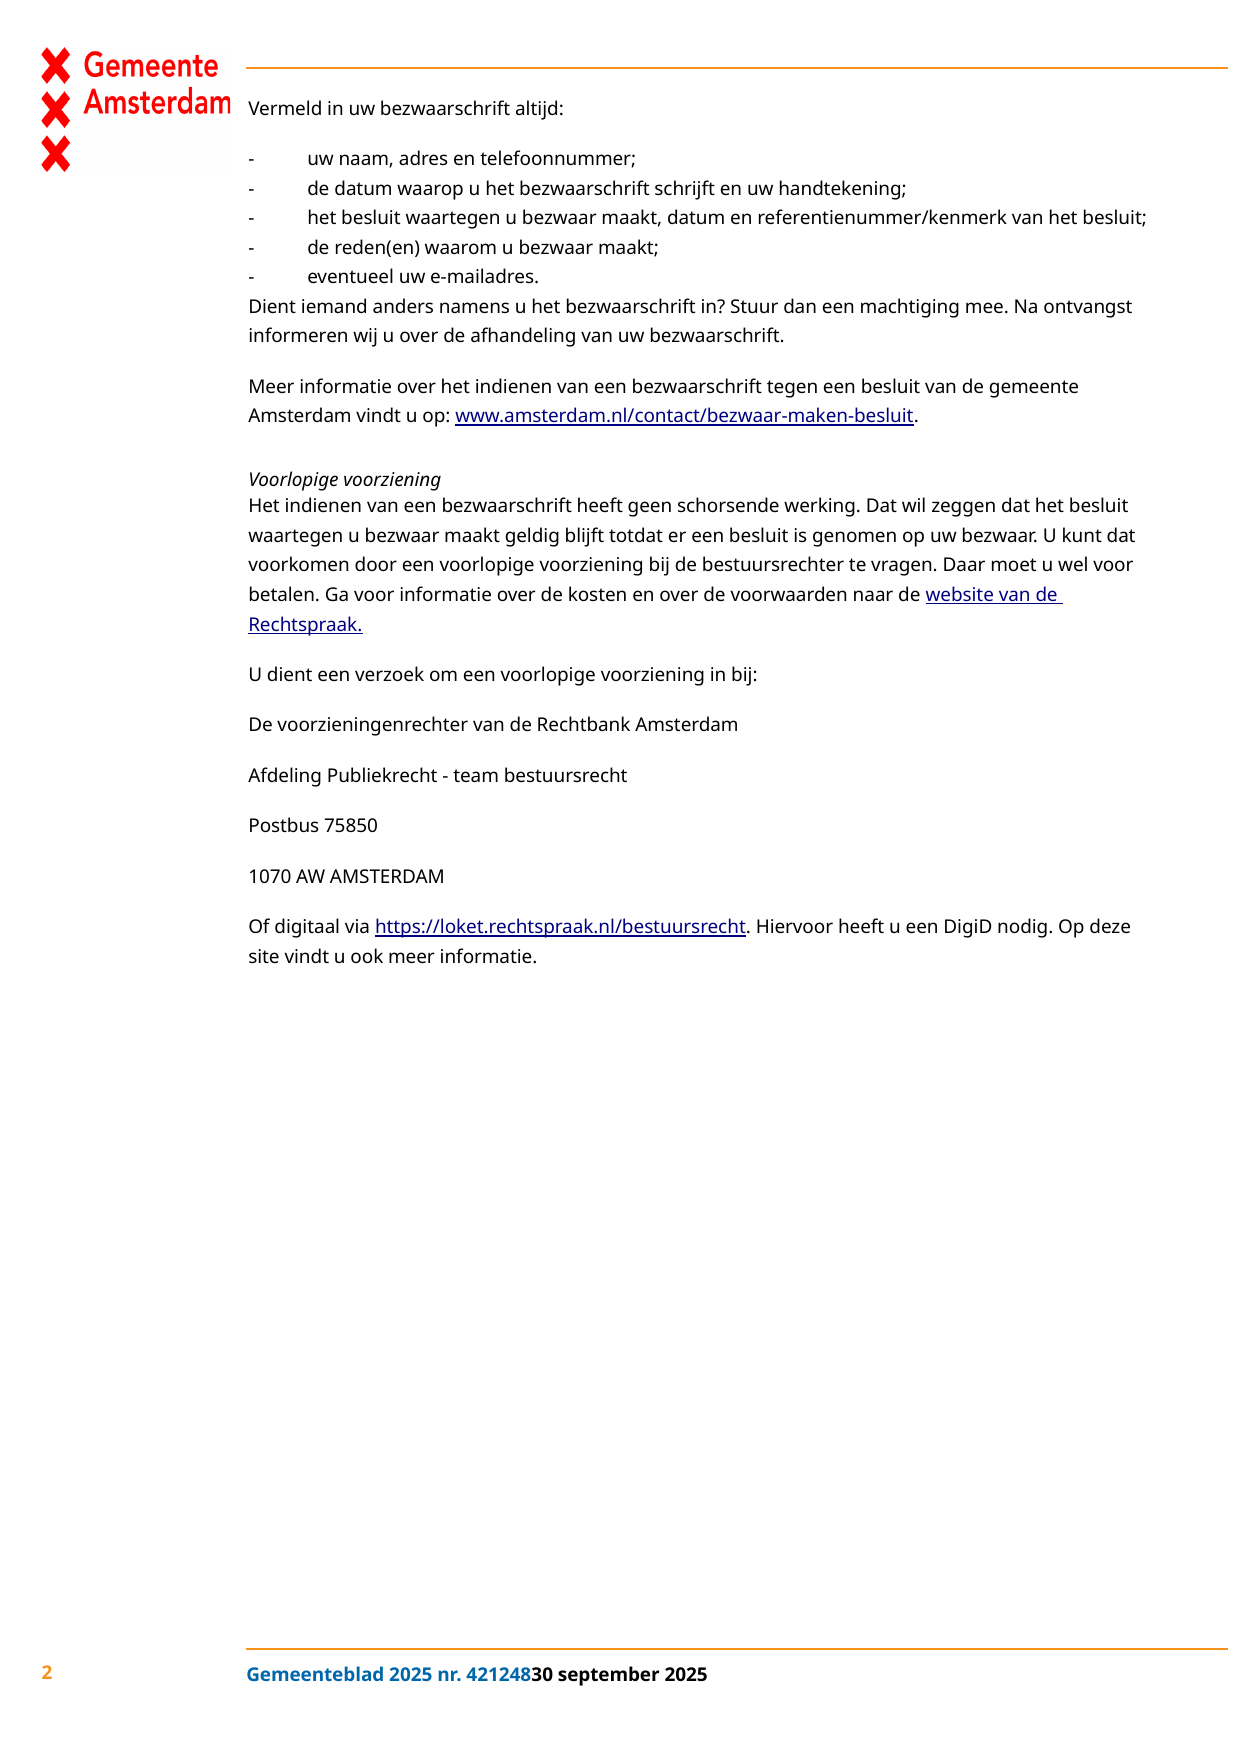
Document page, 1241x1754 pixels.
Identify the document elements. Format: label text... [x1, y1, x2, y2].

text Postbus 75850 [248, 812, 1152, 838]
list eventueel uw e-mailadres. [248, 263, 1152, 289]
text Vermeld in uw bezwaarschrift altijd: [248, 95, 1152, 121]
text Het indienen van een bezwaarschrift heeft geen schorsende werking. Dat wil zeggen dat het besluit waartegen u bezwaar maakt geldig blijft totdat er een besluit is genomen op uw bezwaar. U kunt dat voorkomen door een voorlopige voorziening bij de bestuursrechter te vragen. Daar moet u wel voor betalen. Ga voor informatie over de kosten en over de voorwaarden naar de website van de Rechtspraak. [248, 492, 1152, 636]
list de reden(en) waarom u bezwaar maakt; [248, 234, 1152, 260]
text Dient iemand anders namens u het bezwaarschrift in? Stuur dan een machtiging mee. Na ontvangst informeren wij u over de afhandeling van uw bezwaarschrift. [248, 293, 1152, 348]
text Afdeling Publiekrecht - team bestuursrecht [248, 762, 1152, 788]
list uw naam, adres en telefoonnummer; [248, 145, 1152, 171]
text De voorzieningenrechter van de Rechtbank Amsterdam [248, 712, 1152, 737]
list het besluit waartegen u bezwaar maakt, datum en referentienummer/kenmerk van het besluit; [248, 204, 1152, 230]
text 1070 AW AMSTERDAM [248, 863, 1152, 888]
text Of digitaal via https://loket.rechtspraak.nl/bestuursrecht. Hiervoor heeft u een DigiD nodig. Op deze site vindt u ook meer informatie. [248, 913, 1152, 968]
picture [41, 47, 231, 172]
text U dient een verzoek om een voorlopige voorziening in bij: [248, 661, 1152, 687]
text Voorlopige voorziening [248, 467, 1152, 492]
list de datum waarop u het bezwaarschrift schrijft en uw handtekening; [248, 175, 1152, 201]
text Meer informatie over het indienen van een bezwaarschrift tegen een besluit van de gemeente Amsterdam vindt u op: www.amsterdam.nl/contact/bezwaar-maken-besluit. [248, 373, 1152, 428]
